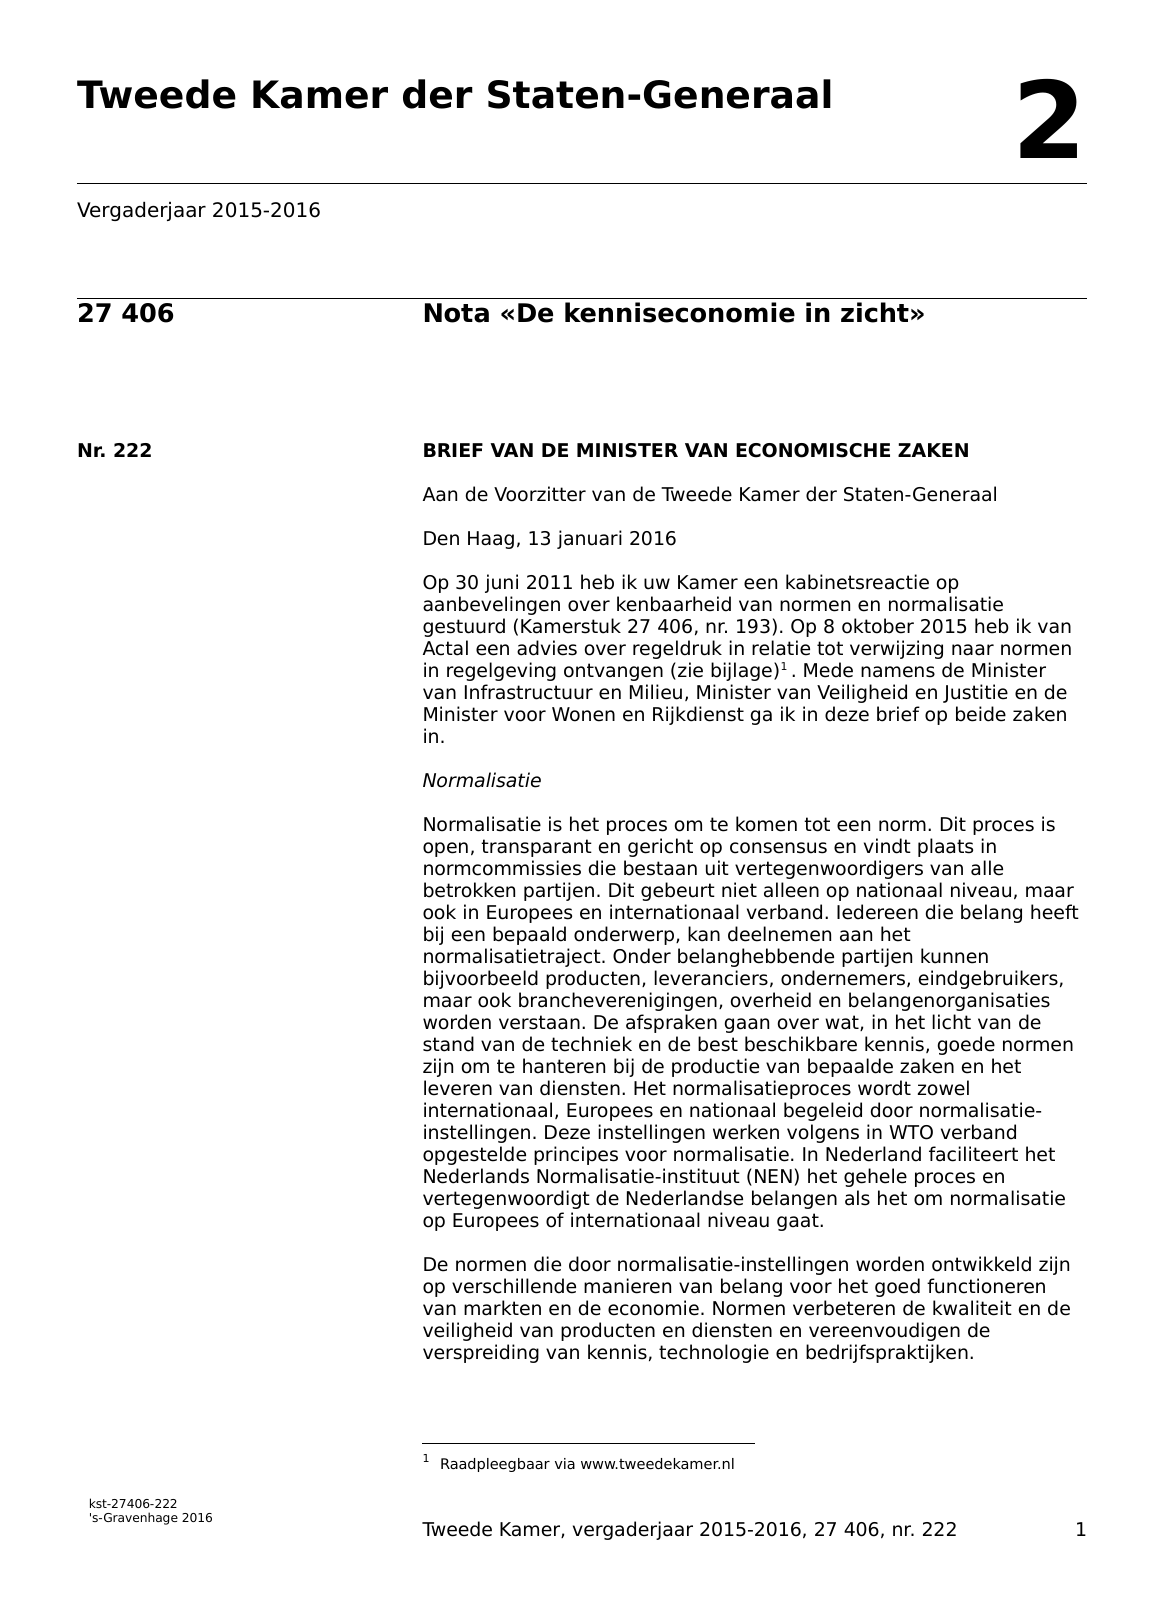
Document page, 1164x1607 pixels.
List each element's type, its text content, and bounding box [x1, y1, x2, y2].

text Raadpleegbaar via www.tweedekamer.nl [422, 1452, 1087, 1474]
text De normen die door normalisatie-instellingen worden ontwikkeld zijn op verschillende manieren van belang voor het goed functioneren van markten en de economie. Normen verbeteren de kwaliteit en de veiligheid van producten en diensten en vereenvoudigen de verspreiding van kennis, technologie en bedrijfspraktijken. [422, 1254, 1087, 1364]
subtitle 27 406 Nota «De kenniseconomie in zicht» [77, 299, 1087, 329]
subtitle Nr. 222 BRIEF VAN DE MINISTER VAN ECONOMISCHE ZAKEN [77, 440, 1087, 462]
table_cell Vergaderjaar 2015-2016 [77, 184, 1087, 298]
table_header 2 [886, 59, 1087, 183]
subtitle Normalisatie [422, 770, 1087, 792]
text kst-27406-222 [88, 1497, 323, 1511]
text Normalisatie is het proces om te komen tot een norm. Dit proces is open, transparant en gericht op consensus en vindt plaats in normcommissies die bestaan uit vertegenwoordigers van alle betrokken partijen. Dit gebeurt niet alleen op nationaal niveau, maar ook in Europees en internationaal verband. Iedereen die belang heeft bij een bepaald onderwerp, kan deelnemen aan het normalisatietraject. Onder belanghebbende partijen kunnen bijvoorbeeld producten, leveranciers, ondernemers, eindgebruikers, maar ook brancheverenigingen, overheid en belangenorganisaties worden verstaan. De afspraken gaan over wat, in het licht van de stand van de techniek en de best beschikbare kennis, goede normen zijn om te hanteren bij de productie van bepaalde zaken en het leveren van diensten. Het normalisatieproces wordt zowel internationaal, Europees en nationaal begeleid door normalisatie-instellingen. Deze instellingen werken volgens in WTO verband opgestelde principes voor normalisatie. In Nederland faciliteert het Nederlands Normalisatie-instituut (NEN) het gehele proces en vertegenwoordigt de Nederlandse belangen als het om normalisatie op Europees of internationaal niveau gaat. [422, 814, 1087, 1232]
text Aan de Voorzitter van de Tweede Kamer der Staten-Generaal [422, 484, 1087, 506]
text Den Haag, 13 januari 2016 [422, 528, 1087, 550]
text 's-Gravenhage 2016 [88, 1511, 323, 1525]
text Op 30 juni 2011 heb ik uw Kamer een kabinetsreactie op aanbevelingen over kenbaarheid van normen en normalisatie gestuurd (Kamerstuk 27 406, nr. 193). Op 8 oktober 2015 heb ik van Actal een advies over regeldruk in relatie tot verwijzing naar normen in regelgeving ontvangen (zie bijlage). Mede namens de Minister van Infrastructuur en Milieu, Minister van Veiligheid en Justitie en de Minister voor Wonen en Rijkdienst ga ik in deze brief op beide zaken in. [422, 572, 1087, 748]
table_header Tweede Kamer der Staten-Generaal [77, 59, 886, 183]
